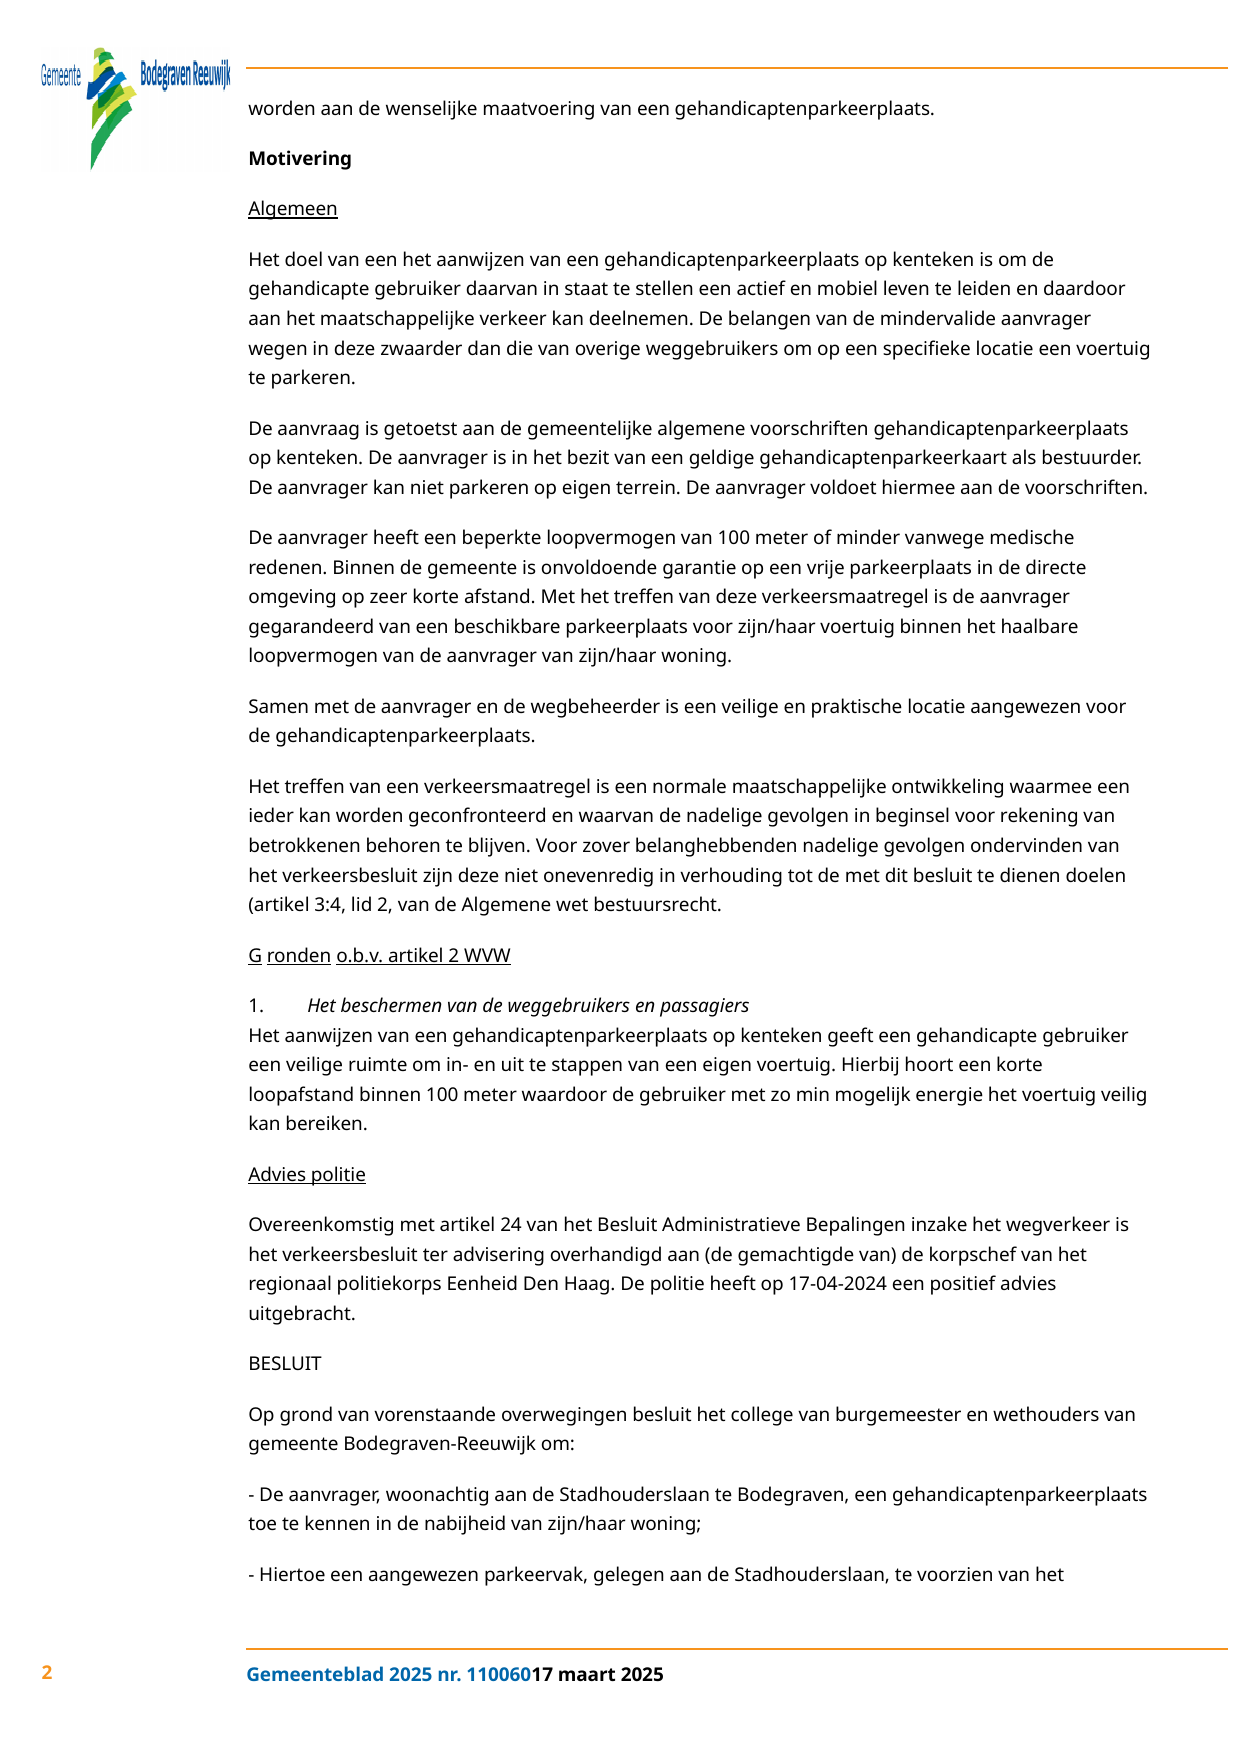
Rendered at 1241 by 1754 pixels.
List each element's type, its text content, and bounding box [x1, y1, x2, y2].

picture [41, 47, 231, 172]
text Samen met de aanvrager en de wegbeheerder is een veilige en praktische locatie aangewezen voor de gehandicaptenparkeerplaats. [248, 693, 1152, 748]
text De aanvraag is getoetst aan de gemeentelijke algemene voorschriften gehandicaptenparkeerplaats op kenteken. De aanvrager is in het bezit van een geldige gehandicaptenparkeerkaart als bestuurder. De aanvrager kan niet parkeren op eigen terrein. De aanvrager voldoet hiermee aan de voorschriften. [248, 415, 1152, 500]
text Het aanwijzen van een gehandicaptenparkeerplaats op kenteken geeft een gehandicapte gebruiker een veilige ruimte om in- en uit te stappen van een eigen voertuig. Hierbij hoort een korte loopafstand binnen 100 meter waardoor de gebruiker met zo min mogelijk energie het voertuig veilig kan bereiken. [248, 1022, 1152, 1136]
text Op grond van vorenstaande overwegingen besluit het college van burgemeester en wethouders van gemeente Bodegraven-Reeuwijk om: [248, 1401, 1152, 1456]
text - Hiertoe een aangewezen parkeervak, gelegen aan de Stadhouderslaan, te voorzien van het [248, 1561, 1152, 1587]
list Het beschermen van de weggebruikers en passagiers [248, 992, 1152, 1018]
text G ronden o.b.v. artikel 2 WVW [248, 942, 1152, 968]
text Overeenkomstig met artikel 24 van het Besluit Administratieve Bepalingen inzake het wegverkeer is het verkeersbesluit ter advisering overhandigd aan (de gemachtigde van) de korpschef van het regionaal politiekorps Eenheid Den Haag. De politie heeft op 17-04-2024 een positief advies uitgebracht. [248, 1211, 1152, 1326]
text Advies politie [248, 1161, 1152, 1187]
text worden aan de wenselijke maatvoering van een gehandicaptenparkeerplaats. [248, 95, 1152, 121]
text - De aanvrager, woonachtig aan de Stadhouderslaan te Bodegraven, een gehandicaptenparkeerplaats toe te kennen in de nabijheid van zijn/haar woning; [248, 1481, 1152, 1536]
text BESLUIT [248, 1351, 1152, 1376]
text Motivering [248, 145, 1152, 171]
text Het doel van een het aanwijzen van een gehandicaptenparkeerplaats op kenteken is om de gehandicapte gebruiker daarvan in staat te stellen een actief en mobiel leven te leiden en daardoor aan het maatschappelijke verkeer kan deelnemen. De belangen van de mindervalide aanvrager wegen in deze zwaarder dan die van overige weggebruikers om op een specifieke locatie een voertuig te parkeren. [248, 246, 1152, 390]
text Algemeen [248, 196, 1152, 221]
text Het treffen van een verkeersmaatregel is een normale maatschappelijke ontwikkeling waarmee een ieder kan worden geconfronteerd en waarvan de nadelige gevolgen in beginsel voor rekening van betrokkenen behoren te blijven. Voor zover belanghebbenden nadelige gevolgen ondervinden van het verkeersbesluit zijn deze niet onevenredig in verhouding tot de met dit besluit te dienen doelen (artikel 3:4, lid 2, van de Algemene wet bestuursrecht. [248, 773, 1152, 917]
text De aanvrager heeft een beperkte loopvermogen van 100 meter of minder vanwege medische redenen. Binnen de gemeente is onvoldoende garantie op een vrije parkeerplaats in de directe omgeving op zeer korte afstand. Met het treffen van deze verkeersmaatregel is de aanvrager gegarandeerd van een beschikbare parkeerplaats voor zijn/haar voertuig binnen het haalbare loopvermogen van de aanvrager van zijn/haar woning. [248, 524, 1152, 668]
